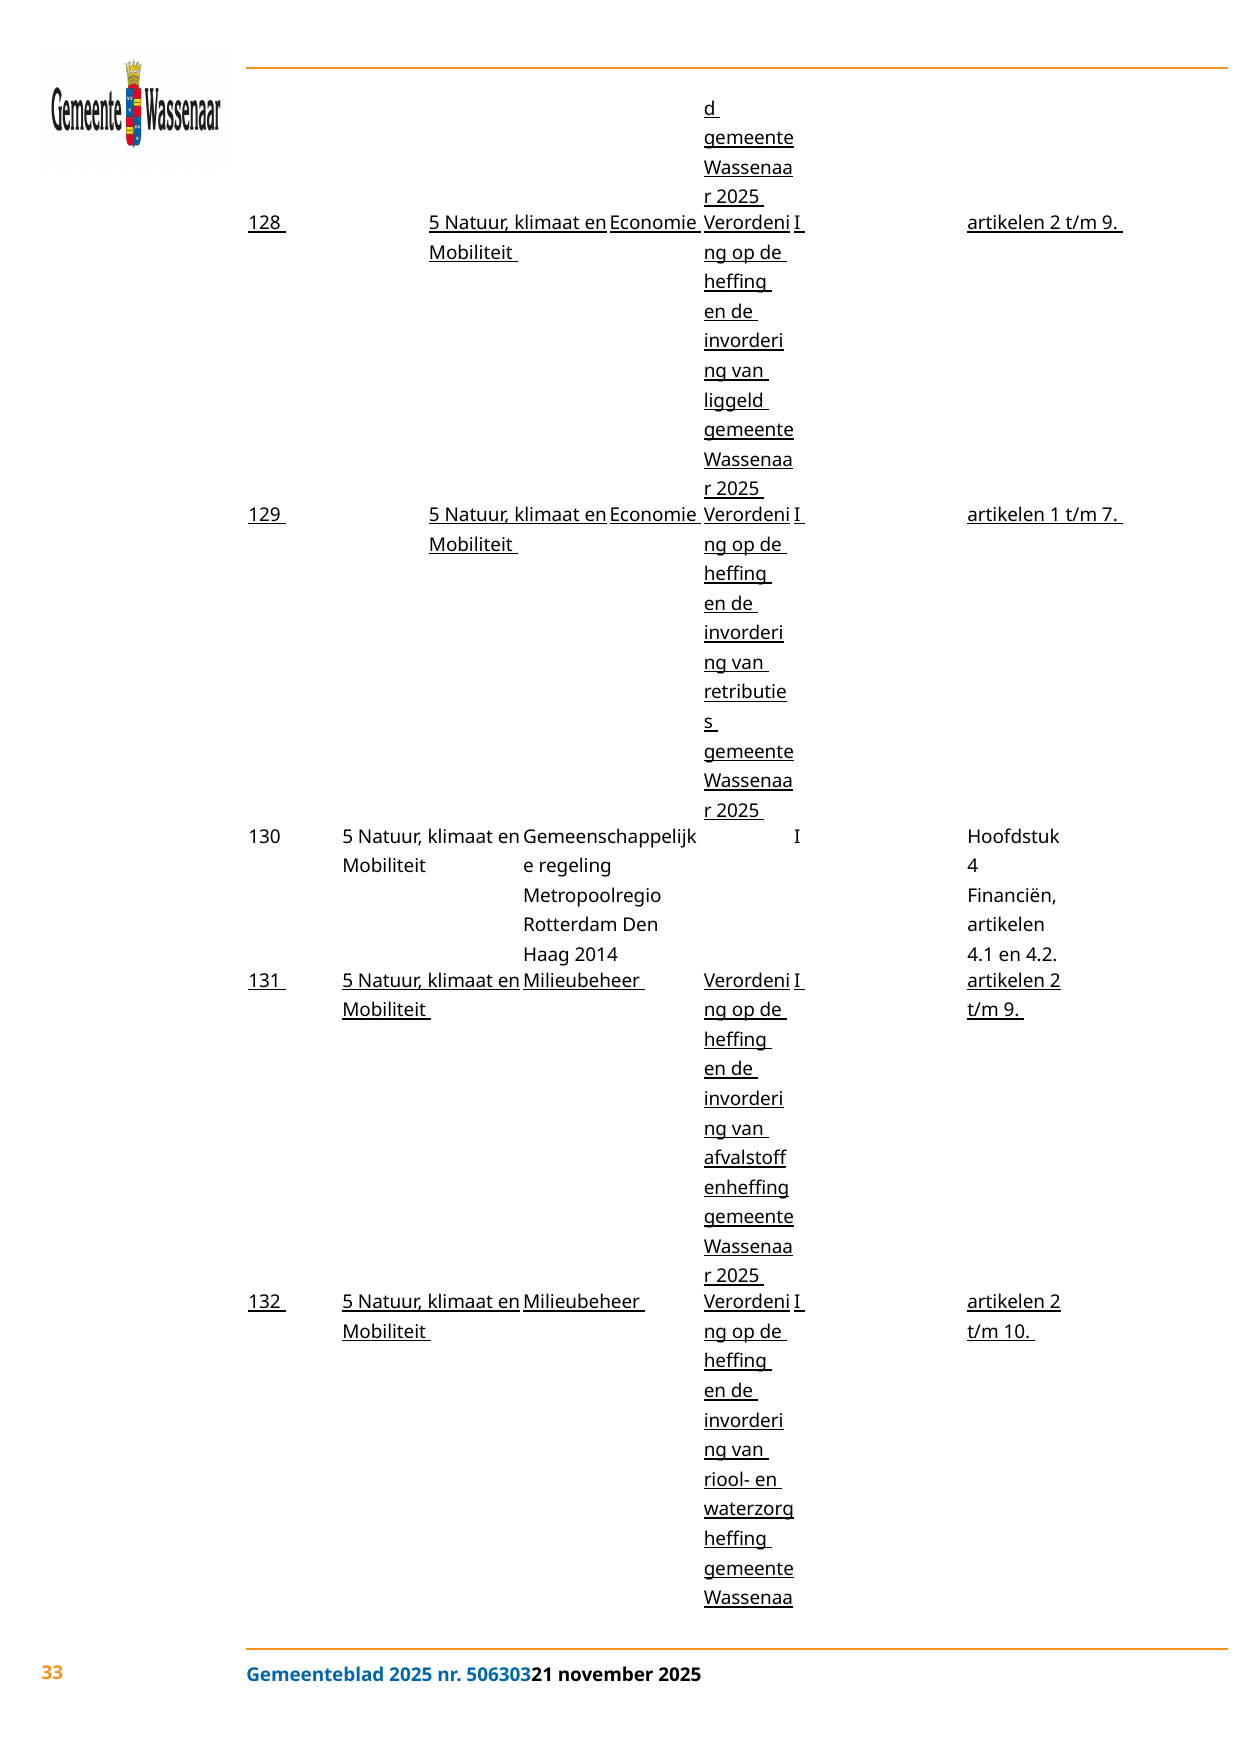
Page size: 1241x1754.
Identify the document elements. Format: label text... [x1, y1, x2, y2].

table_cell 129 [248, 501, 429, 823]
table_cell [609, 95, 703, 209]
table_cell [248, 95, 429, 209]
table_cell Verordening op de heffing en de invordering van retributies gemeente [704, 501, 794, 760]
table_cell Economie [609, 209, 703, 501]
table_cell I [794, 209, 967, 501]
table_cell Economie [609, 501, 703, 823]
table_cell heffing gemeente [704, 1519, 794, 1577]
table_cell [704, 823, 794, 967]
table_cell artikelen 2 t/m 9. [967, 209, 1152, 501]
table_cell 131 [248, 967, 342, 1288]
table_cell 5 Natuur, klimaat en Mobiliteit [342, 823, 523, 967]
table_cell 5 Natuur, klimaat en Mobiliteit [429, 501, 609, 823]
table_cell 5 Natuur, klimaat en Mobiliteit [342, 1289, 523, 1610]
table_cell [429, 95, 609, 209]
table_cell 132 [248, 1289, 342, 1610]
table_cell Wassenaar 2025 [704, 1227, 794, 1288]
table_cell 130 [248, 823, 342, 967]
table_cell Gemeenschappelijke regeling Metropoolregio Rotterdam Den Haag 2014 [523, 823, 703, 967]
table_cell Verordening op de heffing en de invordering van riool- en waterzorg [704, 1289, 794, 1517]
table_cell artikelen 1 t/m 7. [967, 501, 1152, 823]
table_cell artikelen 2 t/m 10. [967, 1289, 1065, 1610]
table_cell Wassenaar 2025 [704, 440, 794, 501]
table_cell I [794, 823, 967, 967]
table_cell Wassenaa [704, 1578, 794, 1610]
table_cell Wassenaar 2025 [704, 148, 794, 209]
table_cell [967, 95, 1152, 209]
table_cell d gemeente [704, 95, 794, 146]
table_cell Verordening op de heffing en de invordering van liggeld gemeente [704, 209, 794, 438]
table_cell 128 [248, 209, 429, 501]
table_cell I [794, 1289, 967, 1610]
table_cell I [794, 501, 967, 823]
table_cell Milieubeheer [523, 967, 703, 1288]
table_cell artikelen 2 t/m 9. [967, 967, 1065, 1288]
table_cell Verordening op de heffing en de invordering van afvalstoffenheffing gemeente [704, 967, 794, 1225]
picture [41, 47, 231, 172]
table_cell Hoofdstuk 4 Financiën, artikelen 4.1 en 4.2. [967, 823, 1065, 967]
table_cell Wassenaar 2025 [704, 761, 794, 823]
table_cell Milieubeheer [523, 1289, 703, 1610]
table_cell 5 Natuur, klimaat en Mobiliteit [429, 209, 609, 501]
table_cell 5 Natuur, klimaat en Mobiliteit [342, 967, 523, 1288]
table_cell I [794, 967, 967, 1288]
table_cell [794, 95, 967, 209]
